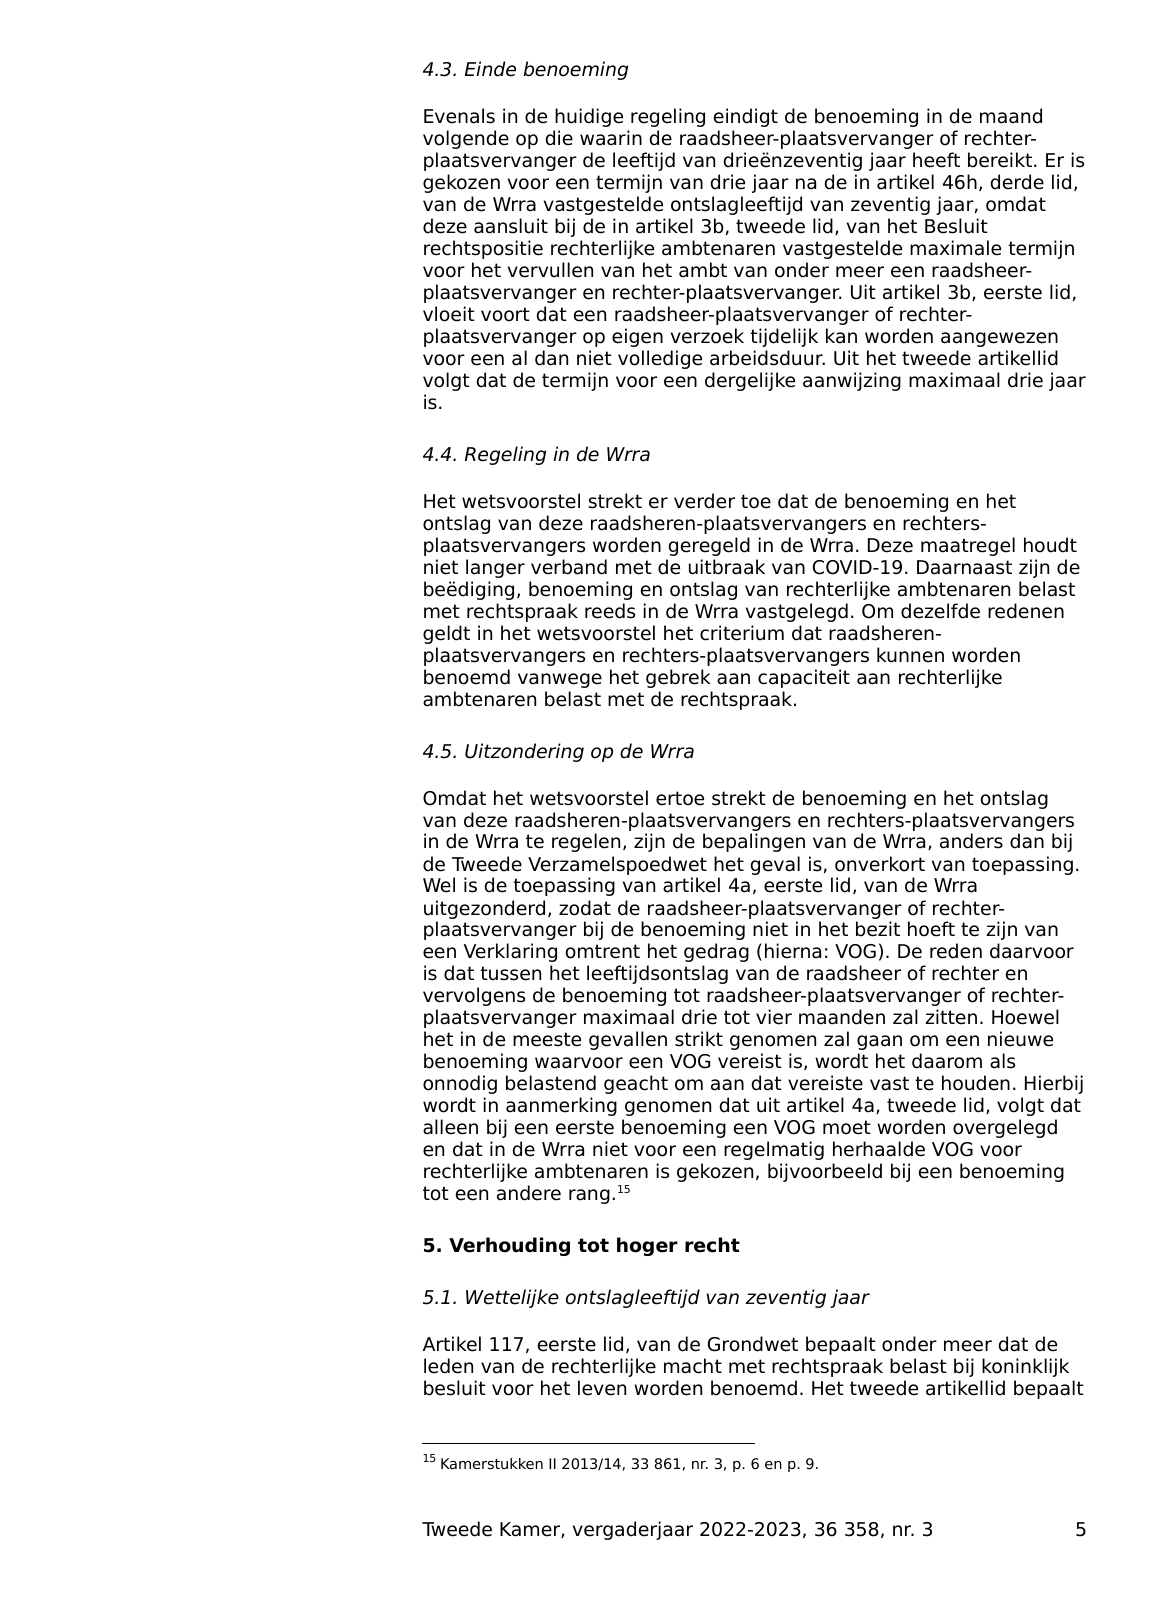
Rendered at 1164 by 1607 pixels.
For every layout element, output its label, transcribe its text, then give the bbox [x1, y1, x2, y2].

subtitle 5. Verhouding tot hoger recht [422, 1235, 1087, 1257]
text Evenals in de huidige regeling eindigt de benoeming in de maand volgende op die waarin de raadsheer-plaatsvervanger of rechter-plaatsvervanger de leeftijd van drieënzeventig jaar heeft bereikt. Er is gekozen voor een termijn van drie jaar na de in artikel 46h, derde lid, van de Wrra vastgestelde ontslagleeftijd van zeventig jaar, omdat deze aansluit bij de in artikel 3b, tweede lid, van het Besluit rechtspositie rechterlijke ambtenaren vastgestelde maximale termijn voor het vervullen van het ambt van onder meer een raadsheer-plaatsvervanger en rechter-plaatsvervanger. Uit artikel 3b, eerste lid, vloeit voort dat een raadsheer-plaatsvervanger of rechter-plaatsvervanger op eigen verzoek tijdelijk kan worden aangewezen voor een al dan niet volledige arbeidsduur. Uit het tweede artikellid volgt dat de termijn voor een dergelijke aanwijzing maximaal drie jaar is. [422, 106, 1087, 414]
subtitle 4.3. Einde benoeming [422, 59, 1087, 81]
text Het wetsvoorstel strekt er verder toe dat de benoeming en het ontslag van deze raadsheren-plaatsvervangers en rechters-plaatsvervangers worden geregeld in de Wrra. Deze maatregel houdt niet langer verband met de uitbraak van COVID-19. Daarnaast zijn de beëdiging, benoeming en ontslag van rechterlijke ambtenaren belast met rechtspraak reeds in de Wrra vastgelegd. Om dezelfde redenen geldt in het wetsvoorstel het criterium dat raadsheren-plaatsvervangers en rechters-plaatsvervangers kunnen worden benoemd vanwege het gebrek aan capaciteit aan rechterlijke ambtenaren belast met de rechtspraak. [422, 491, 1087, 711]
subtitle 4.4. Regeling in de Wrra [422, 444, 1087, 466]
subtitle 4.5. Uitzondering op de Wrra [422, 741, 1087, 762]
text Omdat het wetsvoorstel ertoe strekt de benoeming en het ontslag van deze raadsheren-plaatsvervangers en rechters-plaatsvervangers in de Wrra te regelen, zijn de bepalingen van de Wrra, anders dan bij de Tweede Verzamelspoedwet het geval is, onverkort van toepassing. Wel is de toepassing van artikel 4a, eerste lid, van de Wrra uitgezonderd, zodat de raadsheer-plaatsvervanger of rechter-plaatsvervanger bij de benoeming niet in het bezit hoeft te zijn van een Verklaring omtrent het gedrag (hierna: VOG). De reden daarvoor is dat tussen het leeftijdsontslag van de raadsheer of rechter en vervolgens de benoeming tot raadsheer-plaatsvervanger of rechter-plaatsvervanger maximaal drie tot vier maanden zal zitten. Hoewel het in de meeste gevallen strikt genomen zal gaan om een nieuwe benoeming waarvoor een VOG vereist is, wordt het daarom als onnodig belastend geacht om aan dat vereiste vast te houden. Hierbij wordt in aanmerking genomen dat uit artikel 4a, tweede lid, volgt dat alleen bij een eerste benoeming een VOG moet worden overgelegd en dat in de Wrra niet voor een regelmatig herhaalde VOG voor rechterlijke ambtenaren is gekozen, bijvoorbeeld bij een benoeming tot een andere rang. [422, 787, 1087, 1205]
text Artikel 117, eerste lid, van de Grondwet bepaalt onder meer dat de leden van de rechterlijke macht met rechtspraak belast bij koninklijk besluit voor het leven worden benoemd. Het tweede artikellid bepaalt [422, 1334, 1087, 1400]
subtitle 5.1. Wettelijke ontslagleeftijd van zeventig jaar [422, 1287, 1087, 1309]
text Kamerstukken II 2013/14, 33 861, nr. 3, p. 6 en p. 9. [422, 1452, 1087, 1474]
